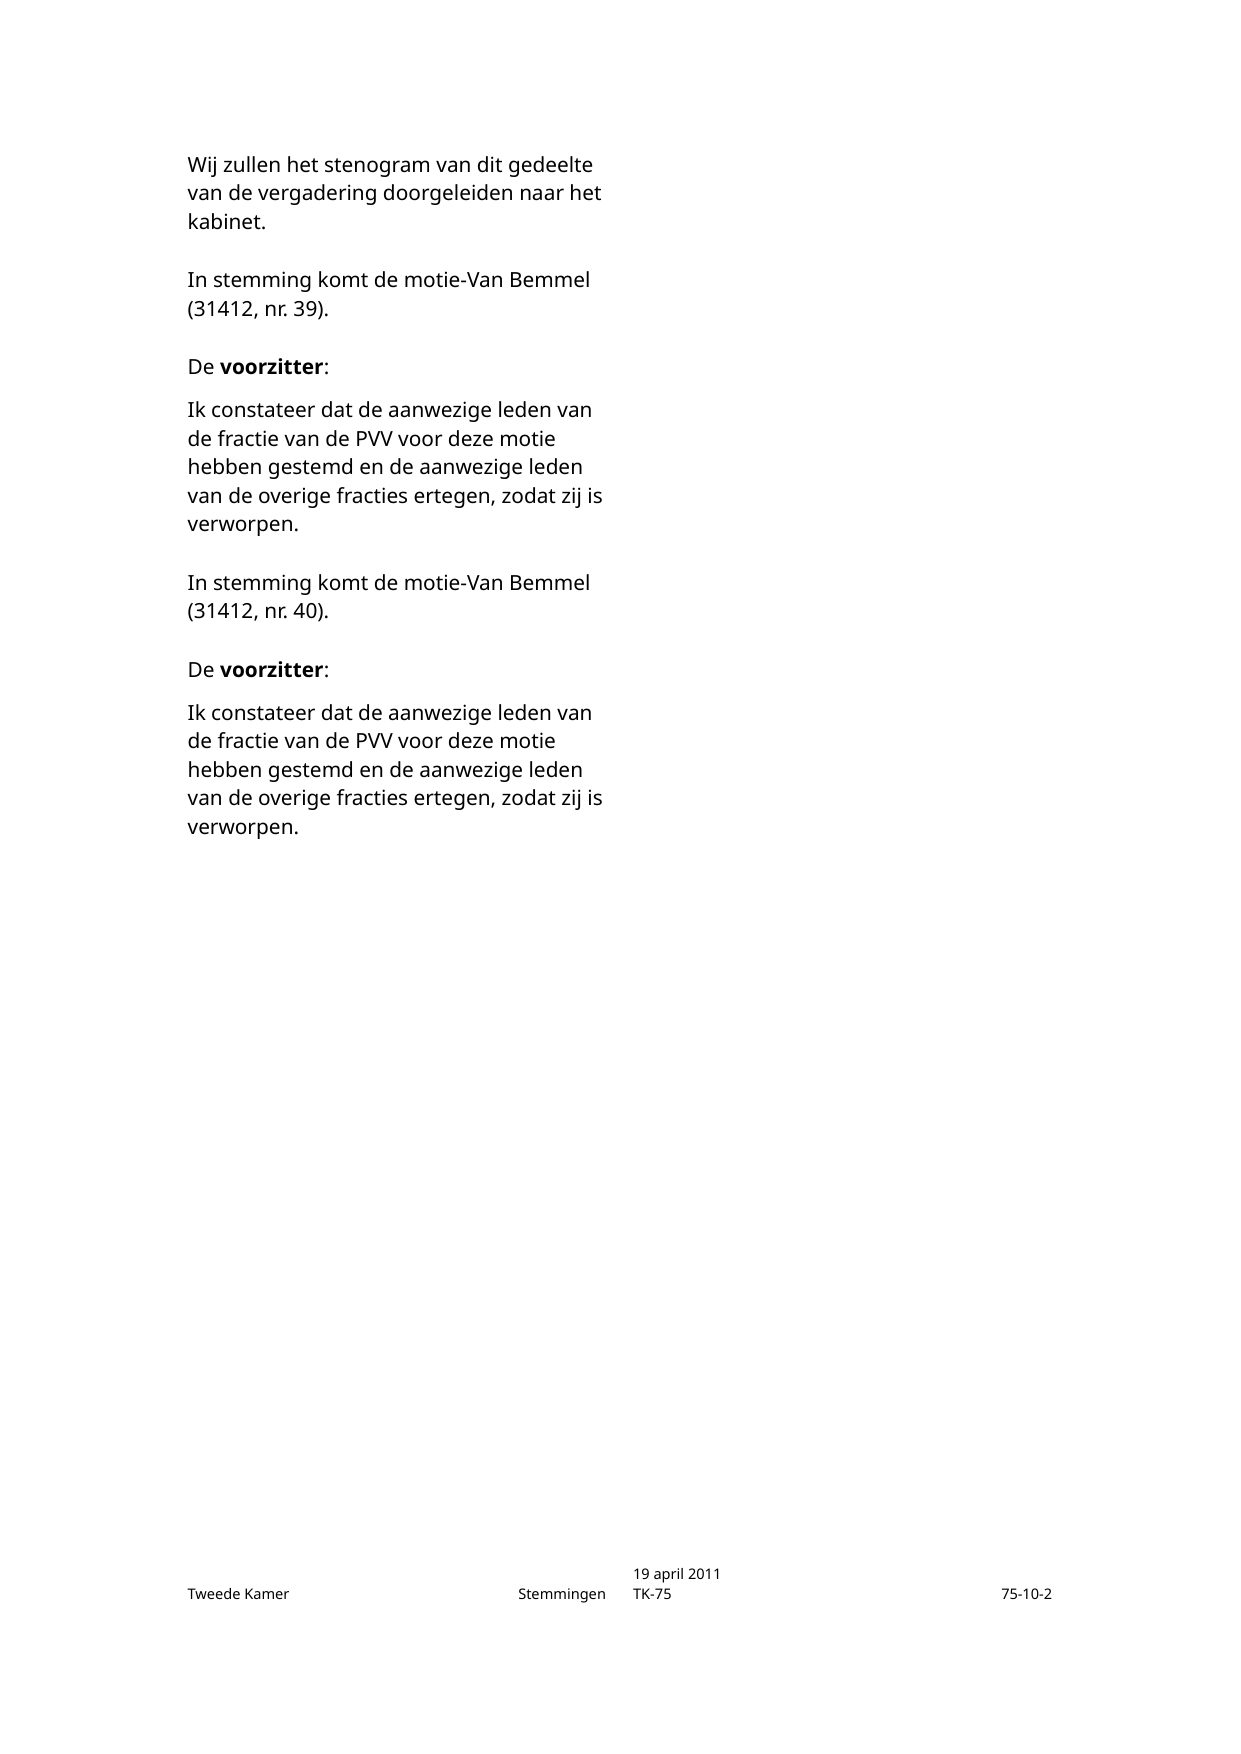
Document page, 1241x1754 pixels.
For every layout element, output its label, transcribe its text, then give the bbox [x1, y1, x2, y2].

text In stemming komt de motie-Van Bemmel (31412, nr. 40). [187, 568, 605, 625]
text Ik constateer dat de aanwezige leden van de fractie van de PVV voor deze motie hebben gestemd en de aanwezige leden van de overige fracties ertegen, zodat zij is verworpen. [187, 396, 605, 538]
text De voorzitter: [187, 352, 605, 381]
text De voorzitter: [187, 655, 605, 683]
text Wij zullen het stenogram van dit gedeelte van de vergadering doorgeleiden naar het kabinet. [187, 150, 605, 235]
text Ik constateer dat de aanwezige leden van de fractie van de PVV voor deze motie hebben gestemd en de aanwezige leden van de overige fracties ertegen, zodat zij is verworpen. [187, 698, 605, 840]
text In stemming komt de motie-Van Bemmel (31412, nr. 39). [187, 265, 605, 322]
